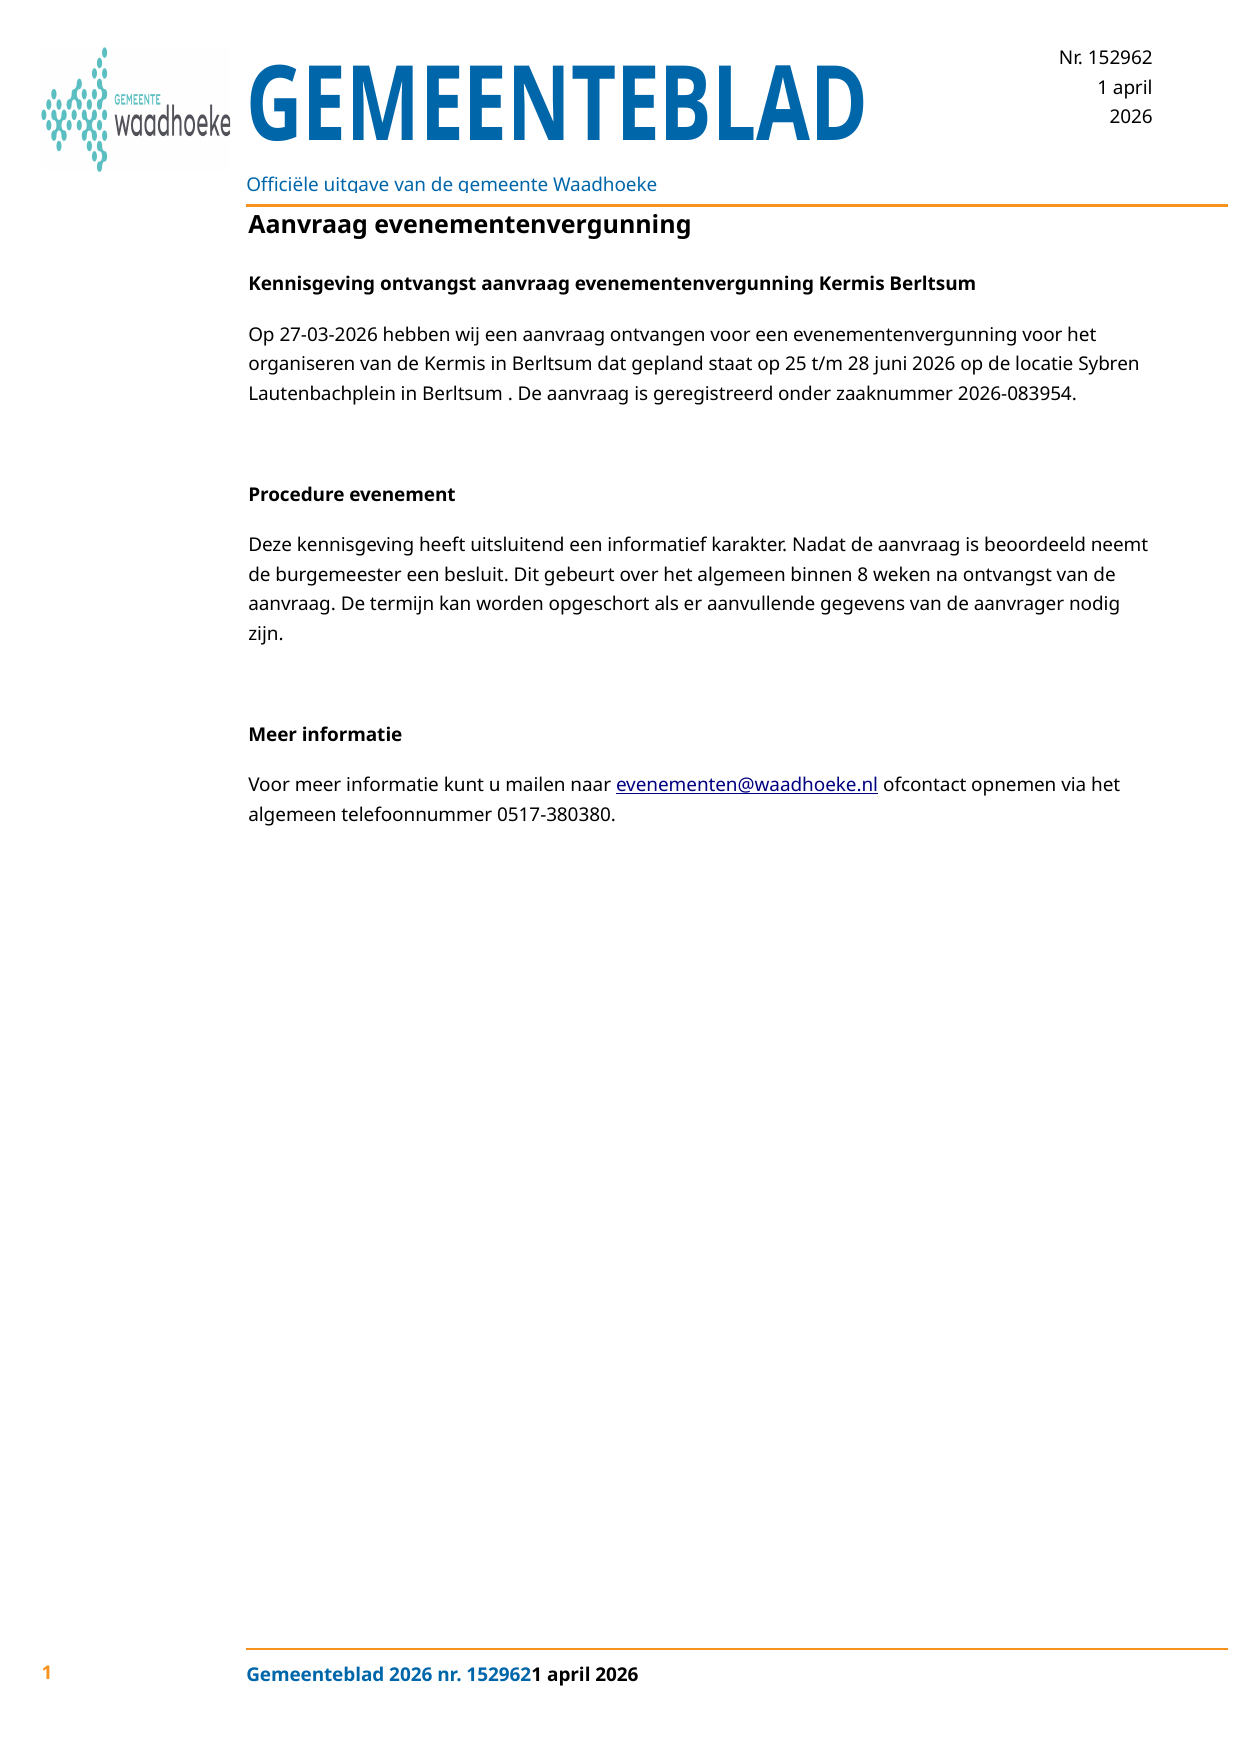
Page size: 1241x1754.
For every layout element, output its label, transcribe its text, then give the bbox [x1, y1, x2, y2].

text Op 27-03-2026 hebben wij een aanvraag ontvangen voor een evenementenvergunning voor het organiseren van de Kermis in Berltsum dat gepland staat op 25 t/m 28 juni 2026 op de locatie Sybren Lautenbachplein in Berltsum . De aanvraag is geregistreerd onder zaaknummer 2026-083954. [248, 321, 1152, 406]
text Kennisgeving ontvangst aanvraag evenementenvergunning Kermis Berltsum [248, 270, 1152, 296]
text Meer informatie [248, 721, 1152, 746]
text Aanvraag evenementenvergunning [248, 207, 1152, 241]
text Deze kennisgeving heeft uitsluitend een informatief karakter. Nadat de aanvraag is beoordeeld neemt de burgemeester een besluit. Dit gebeurt over het algemeen binnen 8 weken na ontvangst van de aanvraag. De termijn kan worden opgeschort als er aanvullende gegevens van de aanvrager nodig zijn. [248, 531, 1152, 646]
text Voor meer informatie kunt u mailen naar evenementen@waadhoeke.nl ofcontact opnemen via het algemeen telefoonnummer 0517-380380. [248, 771, 1152, 826]
picture [41, 47, 231, 172]
text Procedure evenement [248, 481, 1152, 506]
